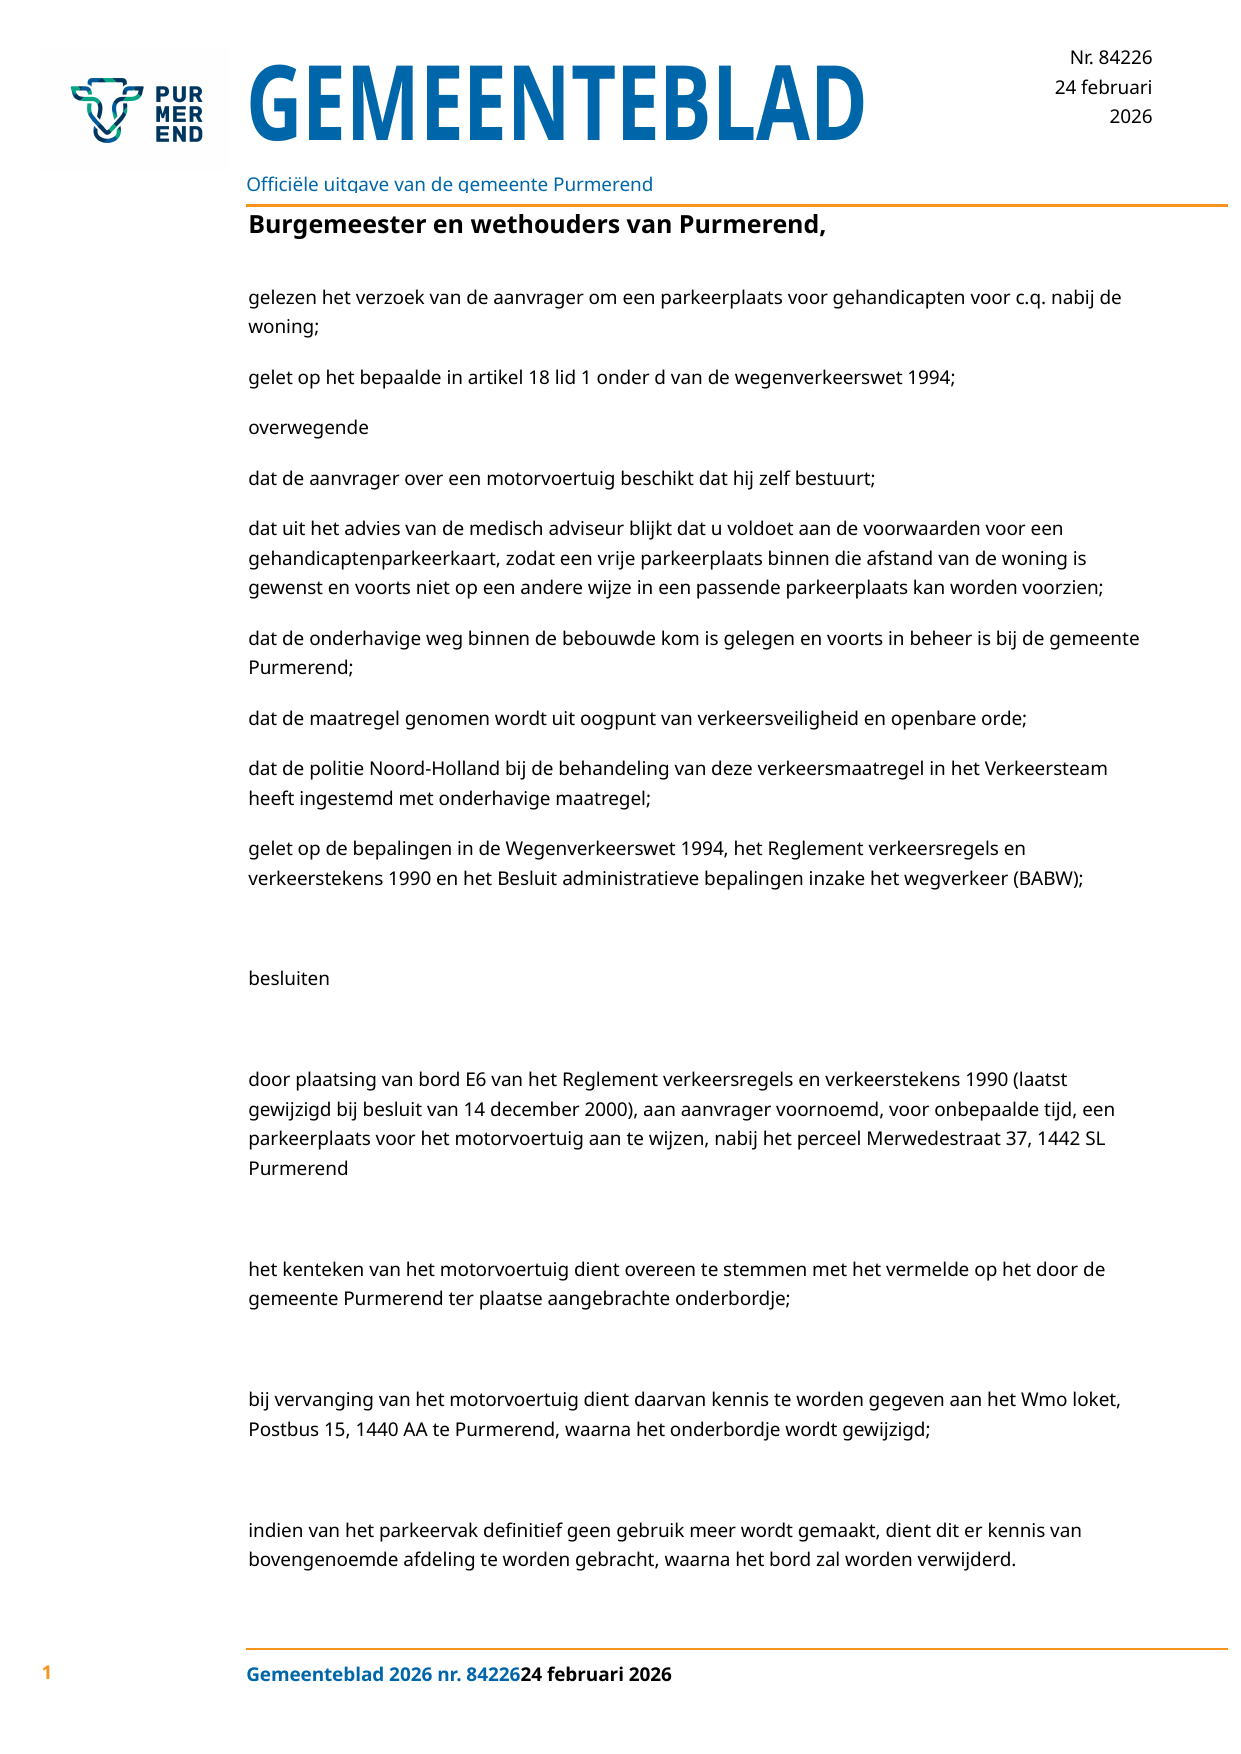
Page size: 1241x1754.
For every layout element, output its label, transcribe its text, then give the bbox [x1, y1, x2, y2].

text dat de onderhavige weg binnen de bebouwde kom is gelegen en voorts in beheer is bij de gemeente Purmerend; [248, 625, 1152, 680]
text dat uit het advies van de medisch adviseur blijkt dat u voldoet aan de voorwaarden voor een gehandicaptenparkeerkaart, zodat een vrije parkeerplaats binnen die afstand van de woning is gewenst en voorts niet op een andere wijze in een passende parkeerplaats kan worden voorzien; [248, 515, 1152, 600]
text door plaatsing van bord E6 van het Reglement verkeersregels en verkeerstekens 1990 (laatst gewijzigd bij besluit van 14 december 2000), aan aanvrager voornoemd, voor onbepaalde tijd, een parkeerplaats voor het motorvoertuig aan te wijzen, nabij het perceel Merwedestraat 37, 1442 SL Purmerend [248, 1066, 1152, 1181]
text Burgemeester en wethouders van Purmerend, [248, 207, 1152, 241]
text overwegende [248, 414, 1152, 440]
text gelezen het verzoek van de aanvrager om een parkeerplaats voor gehandicapten voor c.q. nabij de woning; [248, 284, 1152, 339]
text gelet op het bepaalde in artikel 18 lid 1 onder d van de wegenverkeerswet 1994; [248, 364, 1152, 390]
text dat de aanvrager over een motorvoertuig beschikt dat hij zelf bestuurt; [248, 465, 1152, 491]
text dat de politie Noord-Holland bij de behandeling van deze verkeersmaatregel in het Verkeersteam heeft ingestemd met onderhavige maatregel; [248, 755, 1152, 811]
text besluiten [248, 966, 1152, 991]
text indien van het parkeervak definitief geen gebruik meer wordt gemaakt, dient dit er kennis van bovengenoemde afdeling te worden gebracht, waarna het bord zal worden verwijderd. [248, 1517, 1152, 1572]
text bij vervanging van het motorvoertuig dient daarvan kennis te worden gegeven aan het Wmo loket, Postbus 15, 1440 AA te Purmerend, waarna het onderbordje wordt gewijzigd; [248, 1386, 1152, 1442]
picture [41, 47, 231, 172]
text dat de maatregel genomen wordt uit oogpunt van verkeersveiligheid en openbare orde; [248, 705, 1152, 731]
text het kenteken van het motorvoertuig dient overeen te stemmen met het vermelde op het door de gemeente Purmerend ter plaatse aangebrachte onderbordje; [248, 1256, 1152, 1311]
text gelet op de bepalingen in de Wegenverkeerswet 1994, het Reglement verkeersregels en verkeerstekens 1990 en het Besluit administratieve bepalingen inzake het wegverkeer (BABW); [248, 835, 1152, 891]
